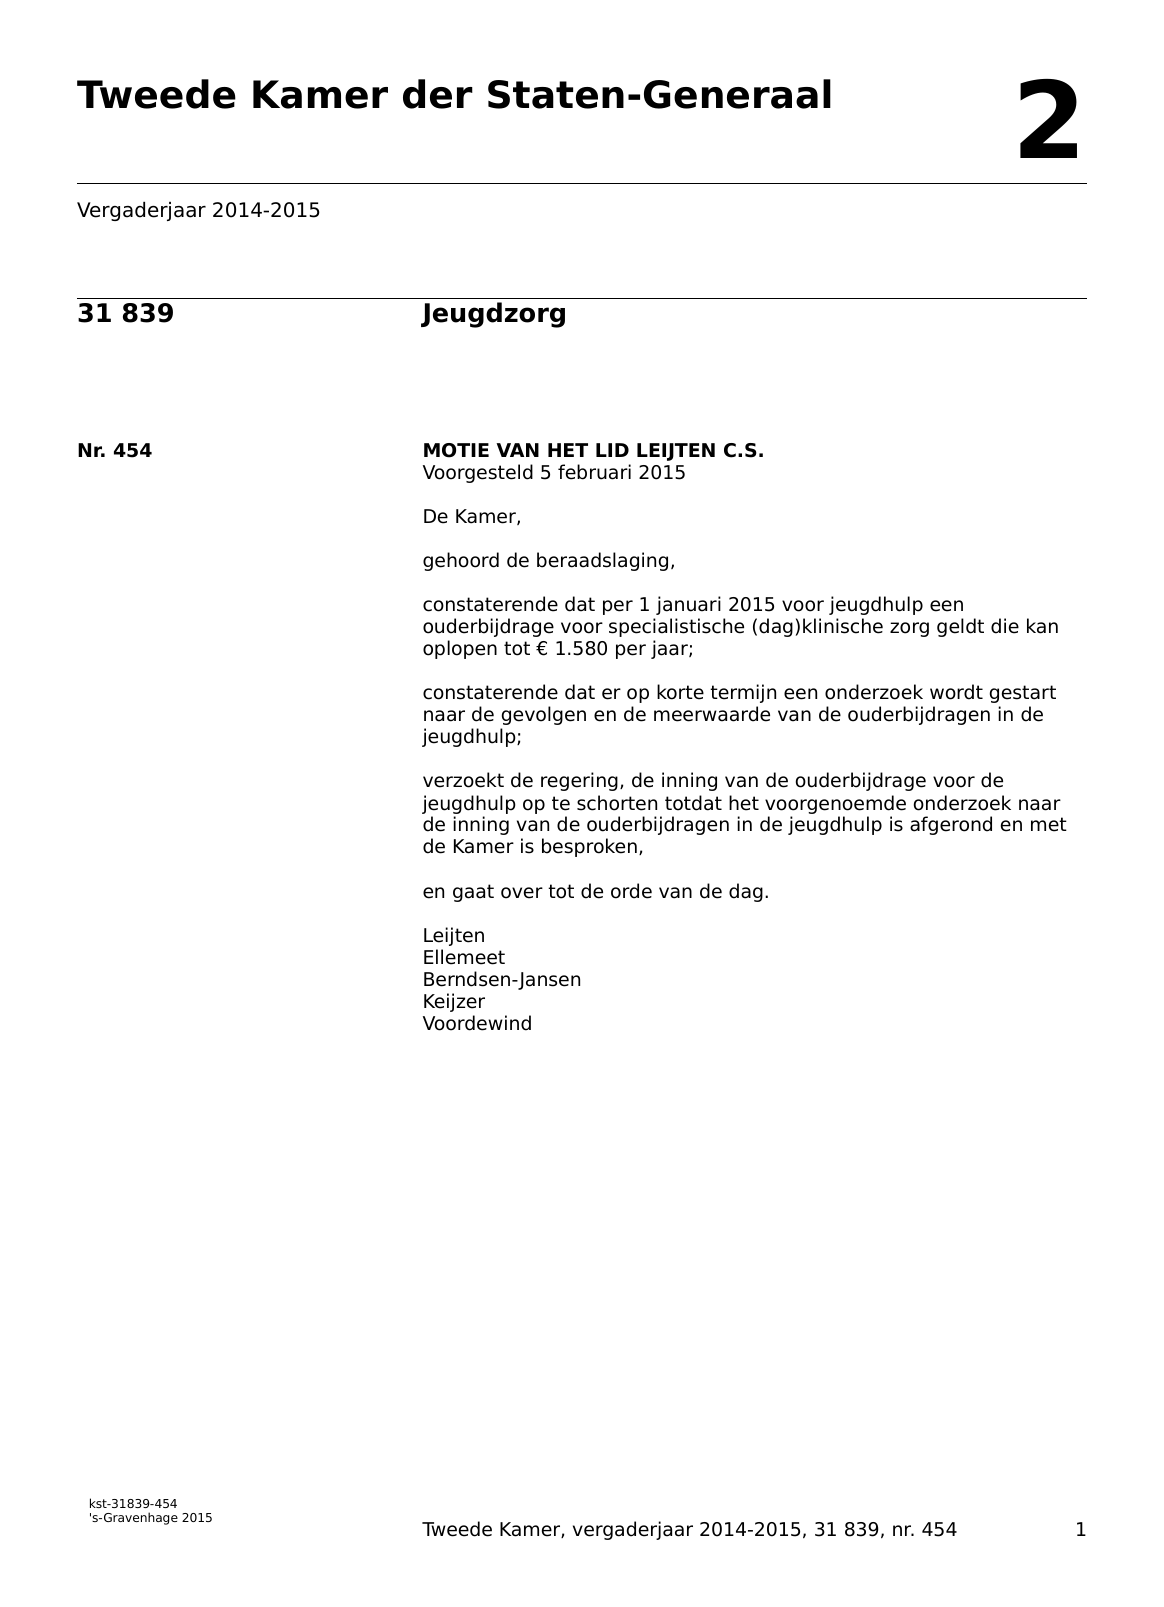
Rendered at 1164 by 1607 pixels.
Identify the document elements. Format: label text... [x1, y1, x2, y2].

text De Kamer, [422, 506, 1087, 528]
text en gaat over tot de orde van de dag. [422, 881, 1087, 902]
text gehoord de beraadslaging, [422, 550, 1087, 572]
table_cell Vergaderjaar 2014-2015 [77, 184, 1087, 298]
text Voordewind [422, 1013, 1087, 1034]
text Keijzer [422, 991, 1087, 1013]
text constaterende dat er op korte termijn een onderzoek wordt gestart naar de gevolgen en de meerwaarde van de ouderbijdragen in de jeugdhulp; [422, 682, 1087, 748]
text Berndsen-Jansen [422, 969, 1087, 991]
text verzoekt de regering, de inning van de ouderbijdrage voor de jeugdhulp op te schorten totdat het voorgenoemde onderzoek naar de inning van de ouderbijdragen in de jeugdhulp is afgerond en met de Kamer is besproken, [422, 770, 1087, 858]
table_header 2 [886, 59, 1087, 183]
text Voorgesteld 5 februari 2015 [422, 462, 1087, 484]
subtitle 31 839 Jeugdzorg [77, 299, 1087, 329]
text 's-Gravenhage 2015 [88, 1511, 323, 1525]
text constaterende dat per 1 januari 2015 voor jeugdhulp een ouderbijdrage voor specialistische (dag)klinische zorg geldt die kan oplopen tot € 1.580 per jaar; [422, 594, 1087, 660]
subtitle Nr. 454 MOTIE VAN HET LID LEIJTEN C.S. [77, 440, 1087, 462]
table_header Tweede Kamer der Staten-Generaal [77, 59, 886, 183]
text kst-31839-454 [88, 1497, 323, 1511]
text Leijten [422, 925, 1087, 947]
text Ellemeet [422, 947, 1087, 969]
